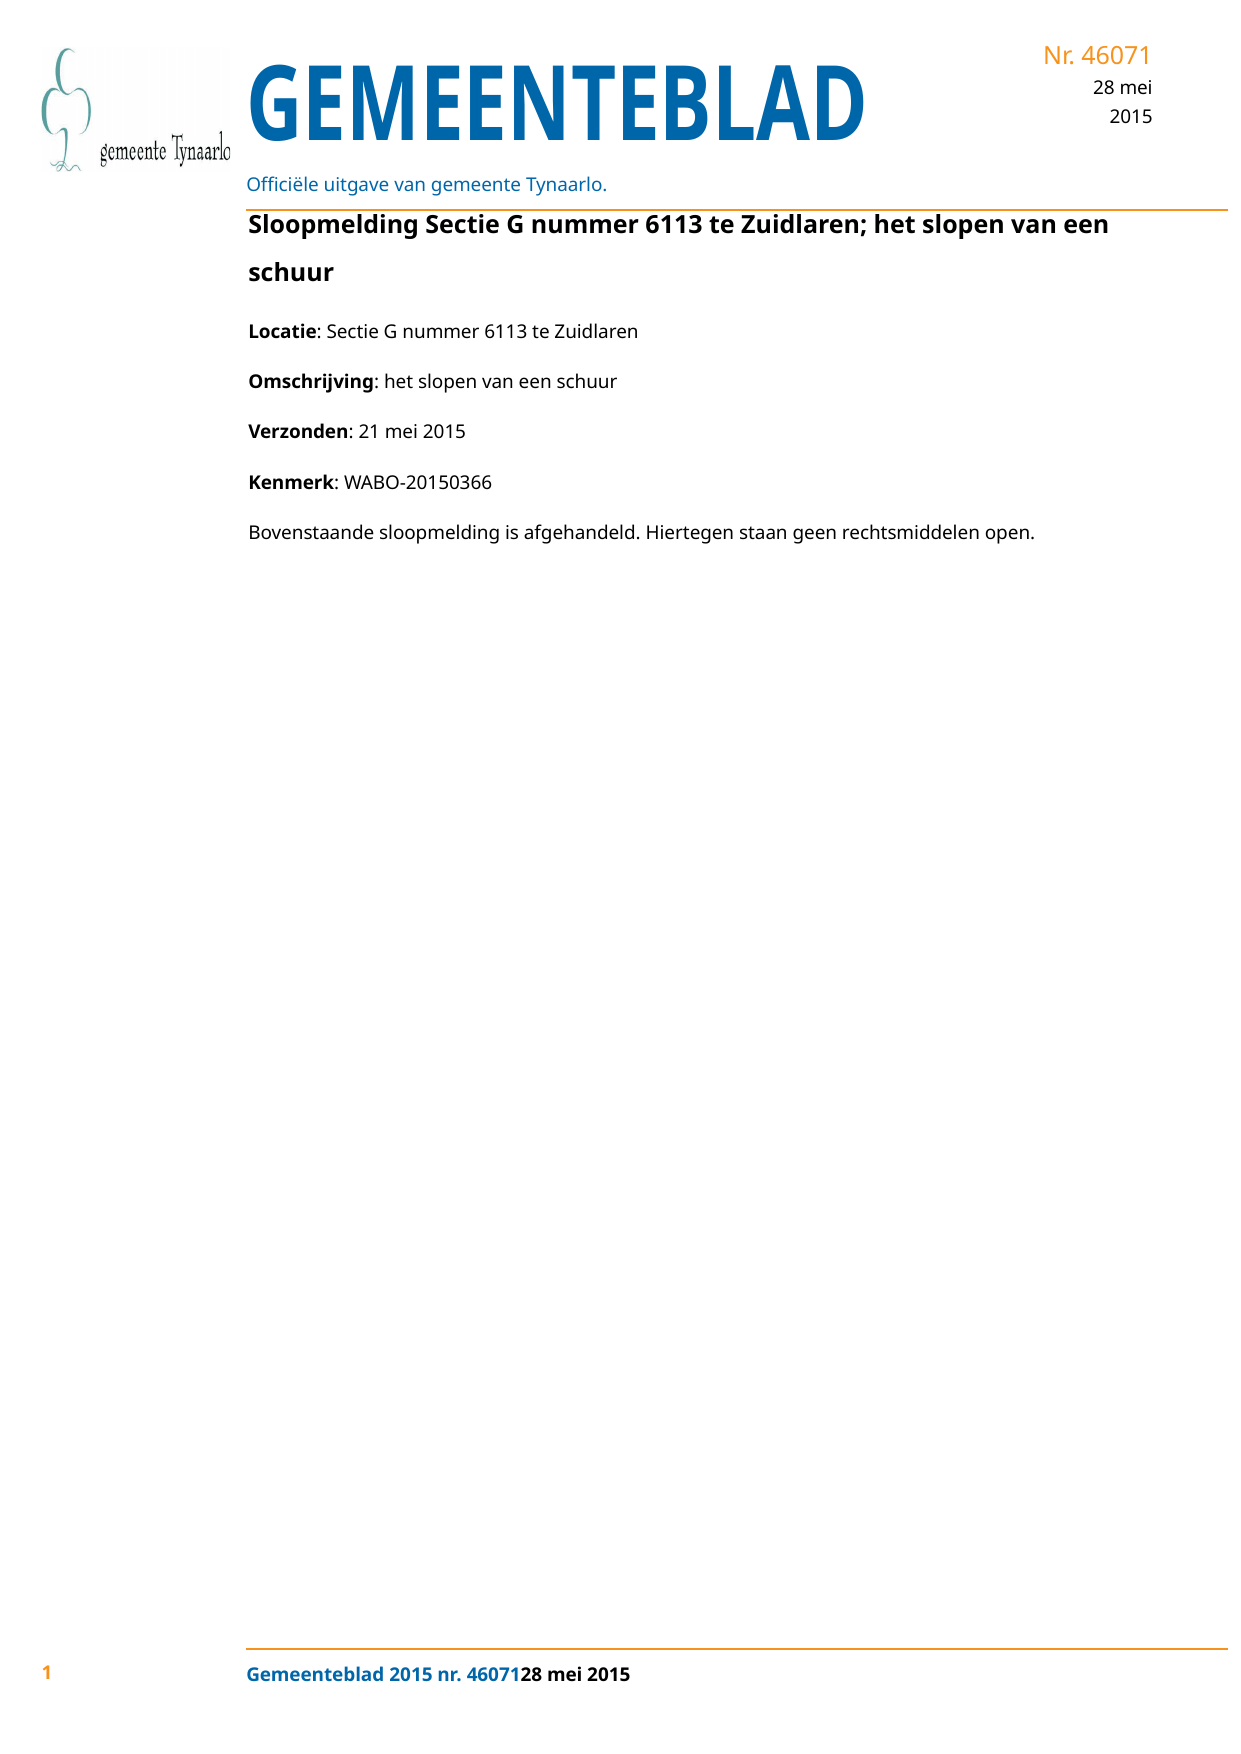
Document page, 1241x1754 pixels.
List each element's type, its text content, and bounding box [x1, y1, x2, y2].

text Omschrijving: het slopen van een schuur [248, 368, 1152, 394]
picture [41, 47, 231, 172]
text Bovenstaande sloopmelding is afgehandeld. Hiertegen staan geen rechtsmiddelen open. [248, 519, 1152, 545]
text Kenmerk: WABO-20150366 [248, 469, 1152, 495]
text Sloopmelding Sectie G nummer 6113 te Zuidlaren; het slopen van een schuur [248, 211, 1152, 288]
text Locatie: Sectie G nummer 6113 te Zuidlaren [248, 318, 1152, 344]
text Verzonden: 21 mei 2015 [248, 419, 1152, 444]
